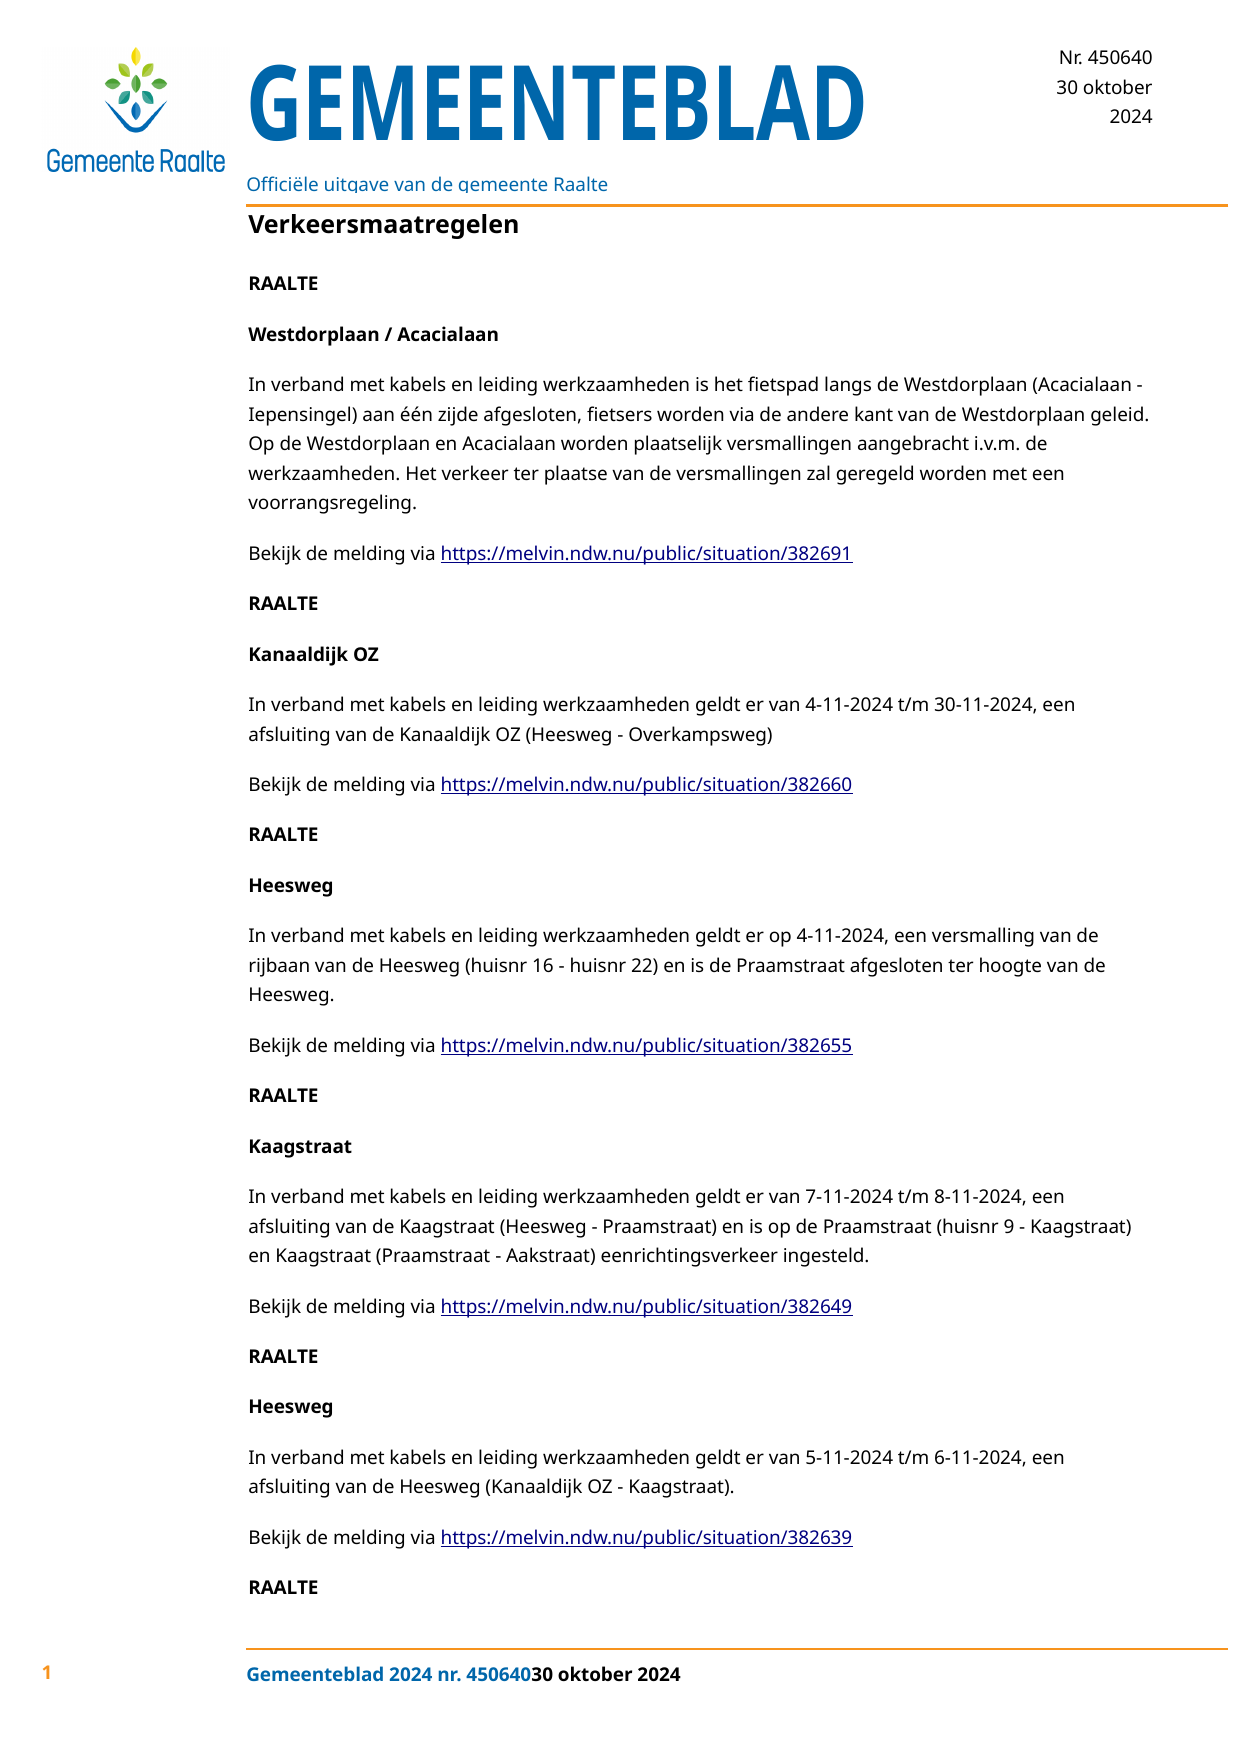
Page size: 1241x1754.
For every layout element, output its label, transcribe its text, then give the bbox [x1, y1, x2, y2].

text Westdorplaan / Acacialaan [248, 321, 1152, 346]
text RAALTE [248, 822, 1152, 847]
text Bekijk de melding via https://melvin.ndw.nu/public/situation/382660 [248, 771, 1152, 797]
text Heesweg [248, 1394, 1152, 1419]
text Bekijk de melding via https://melvin.ndw.nu/public/situation/382639 [248, 1524, 1152, 1550]
text RAALTE [248, 1574, 1152, 1600]
text In verband met kabels en leiding werkzaamheden is het fietspad langs de Westdorplaan (Acacialaan - Iepensingel) aan één zijde afgesloten, fietsers worden via de andere kant van de Westdorplaan geleid. Op de Westdorplaan en Acacialaan worden plaatselijk versmallingen aangebracht i.v.m. de werkzaamheden. Het verkeer ter plaatse van de versmallingen zal geregeld worden met een voorrangsregeling. [248, 371, 1152, 515]
text Kanaaldijk OZ [248, 641, 1152, 666]
text In verband met kabels en leiding werkzaamheden geldt er op 4-11-2024, een versmalling van de rijbaan van de Heesweg (huisnr 16 - huisnr 22) en is de Praamstraat afgesloten ter hoogte van de Heesweg. [248, 922, 1152, 1007]
picture [41, 47, 231, 172]
text RAALTE [248, 590, 1152, 616]
text Verkeersmaatregelen [248, 207, 1152, 241]
text Bekijk de melding via https://melvin.ndw.nu/public/situation/382649 [248, 1293, 1152, 1318]
text In verband met kabels en leiding werkzaamheden geldt er van 7-11-2024 t/m 8-11-2024, een afsluiting van de Kaagstraat (Heesweg - Praamstraat) en is op de Praamstraat (huisnr 9 - Kaagstraat) en Kaagstraat (Praamstraat - Aakstraat) eenrichtingsverkeer ingesteld. [248, 1183, 1152, 1268]
text In verband met kabels en leiding werkzaamheden geldt er van 5-11-2024 t/m 6-11-2024, een afsluiting van de Heesweg (Kanaaldijk OZ - Kaagstraat). [248, 1444, 1152, 1499]
text RAALTE [248, 1343, 1152, 1369]
text RAALTE [248, 270, 1152, 296]
text Bekijk de melding via https://melvin.ndw.nu/public/situation/382655 [248, 1032, 1152, 1058]
text In verband met kabels en leiding werkzaamheden geldt er van 4-11-2024 t/m 30-11-2024, een afsluiting van de Kanaaldijk OZ (Heesweg - Overkampsweg) [248, 691, 1152, 746]
text Bekijk de melding via https://melvin.ndw.nu/public/situation/382691 [248, 540, 1152, 566]
text Heesweg [248, 872, 1152, 898]
text Kaagstraat [248, 1133, 1152, 1158]
text RAALTE [248, 1082, 1152, 1108]
